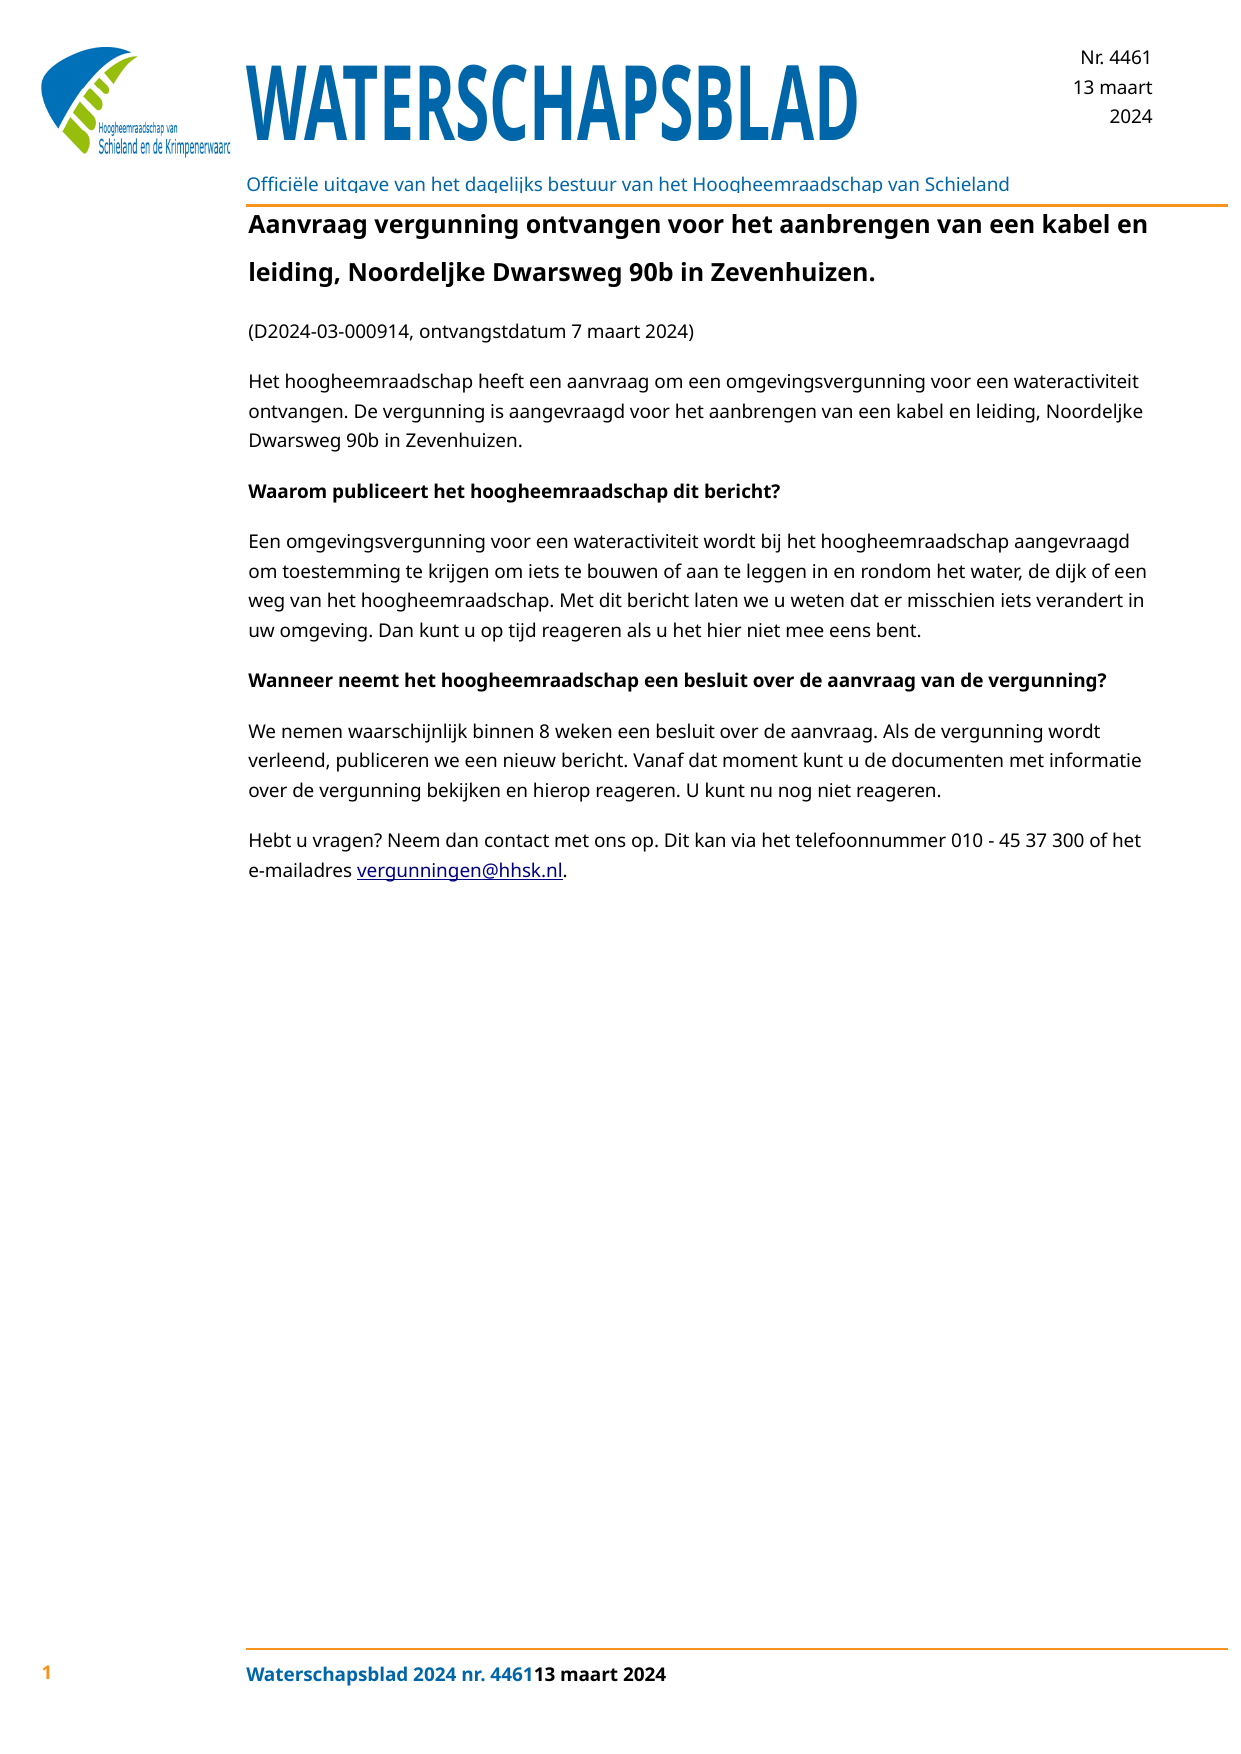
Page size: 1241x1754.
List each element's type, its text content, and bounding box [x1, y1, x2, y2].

text Het hoogheemraadschap heeft een aanvraag om een omgevingsvergunning voor een wateractiviteit ontvangen. De vergunning is aangevraagd voor het aanbrengen van een kabel en leiding, Noordeljke Dwarsweg 90b in Zevenhuizen. [248, 368, 1152, 453]
text Hebt u vragen? Neem dan contact met ons op. Dit kan via het telefoonnummer 010 - 45 37 300 of het e-mailadres vergunningen@hhsk.nl. [248, 827, 1152, 883]
text Wanneer neemt het hoogheemraadschap een besluit over de aanvraag van de vergunning? [248, 667, 1152, 693]
text Waarom publiceert het hoogheemraadschap dit bericht? [248, 478, 1152, 504]
text Aanvraag vergunning ontvangen voor het aanbrengen van een kabel en leiding, Noordeljke Dwarsweg 90b in Zevenhuizen. [248, 207, 1152, 288]
picture [41, 47, 231, 172]
text Een omgevingsvergunning voor een wateractiviteit wordt bij het hoogheemraadschap aangevraagd om toestemming te krijgen om iets te bouwen of aan te leggen in en rondom het water, de dijk of een weg van het hoogheemraadschap. Met dit bericht laten we u weten dat er misschien iets verandert in uw omgeving. Dan kunt u op tijd reageren als u het hier niet mee eens bent. [248, 528, 1152, 643]
text (D2024-03-000914, ontvangstdatum 7 maart 2024) [248, 318, 1152, 344]
text We nemen waarschijnlijk binnen 8 weken een besluit over de aanvraag. Als de vergunning wordt verleend, publiceren we een nieuw bericht. Vanaf dat moment kunt u de documenten met informatie over de vergunning bekijken en hierop reageren. U kunt nu nog niet reageren. [248, 718, 1152, 803]
